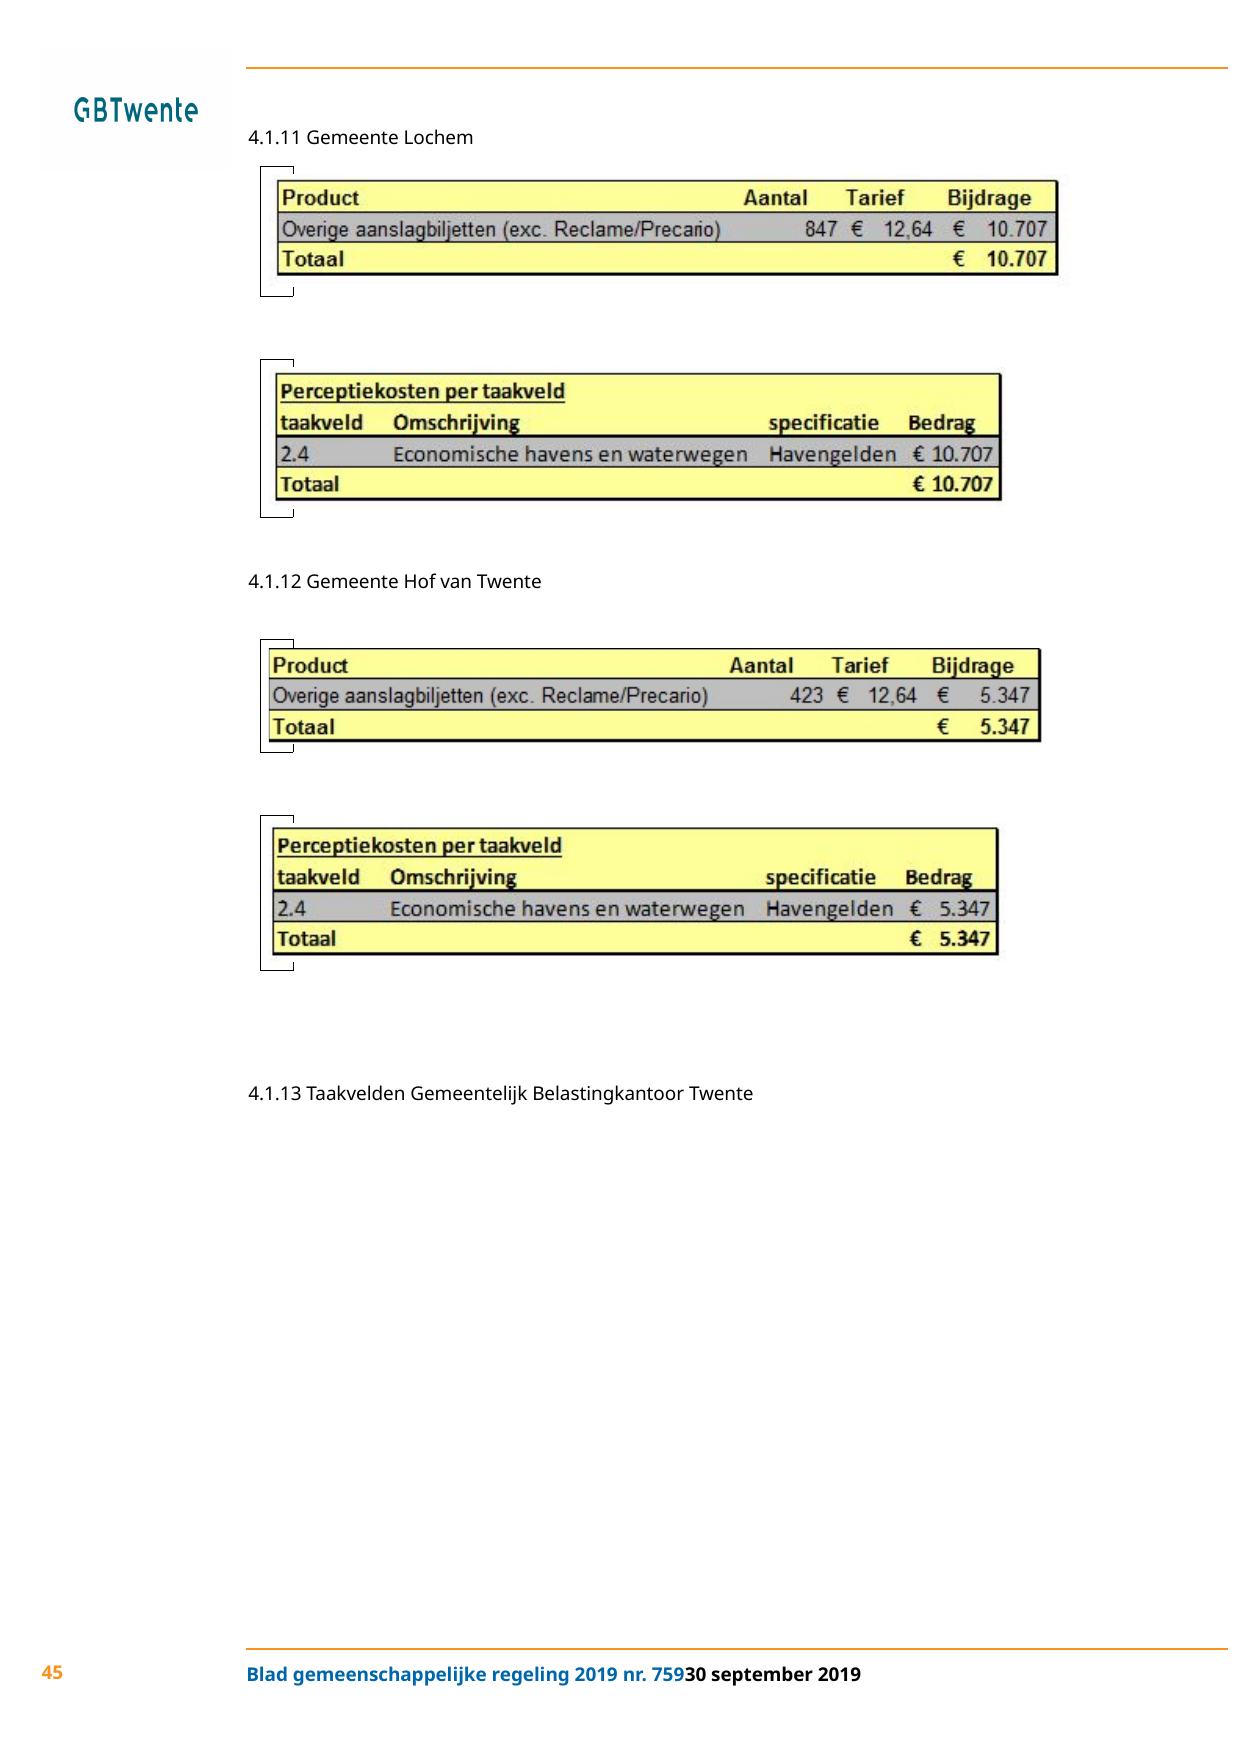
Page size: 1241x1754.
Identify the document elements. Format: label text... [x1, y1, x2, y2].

picture [268, 823, 1007, 962]
picture [268, 367, 1010, 509]
text 4.1.11 Gemeente Lochem [248, 124, 1152, 150]
picture [41, 47, 231, 172]
text 4.1.12 Gemeente Hof van Twente [248, 568, 1152, 594]
picture [268, 174, 1075, 287]
picture [268, 648, 1043, 744]
text 4.1.13 Taakvelden Gemeentelijk Belastingkantoor Twente [248, 1081, 1152, 1106]
